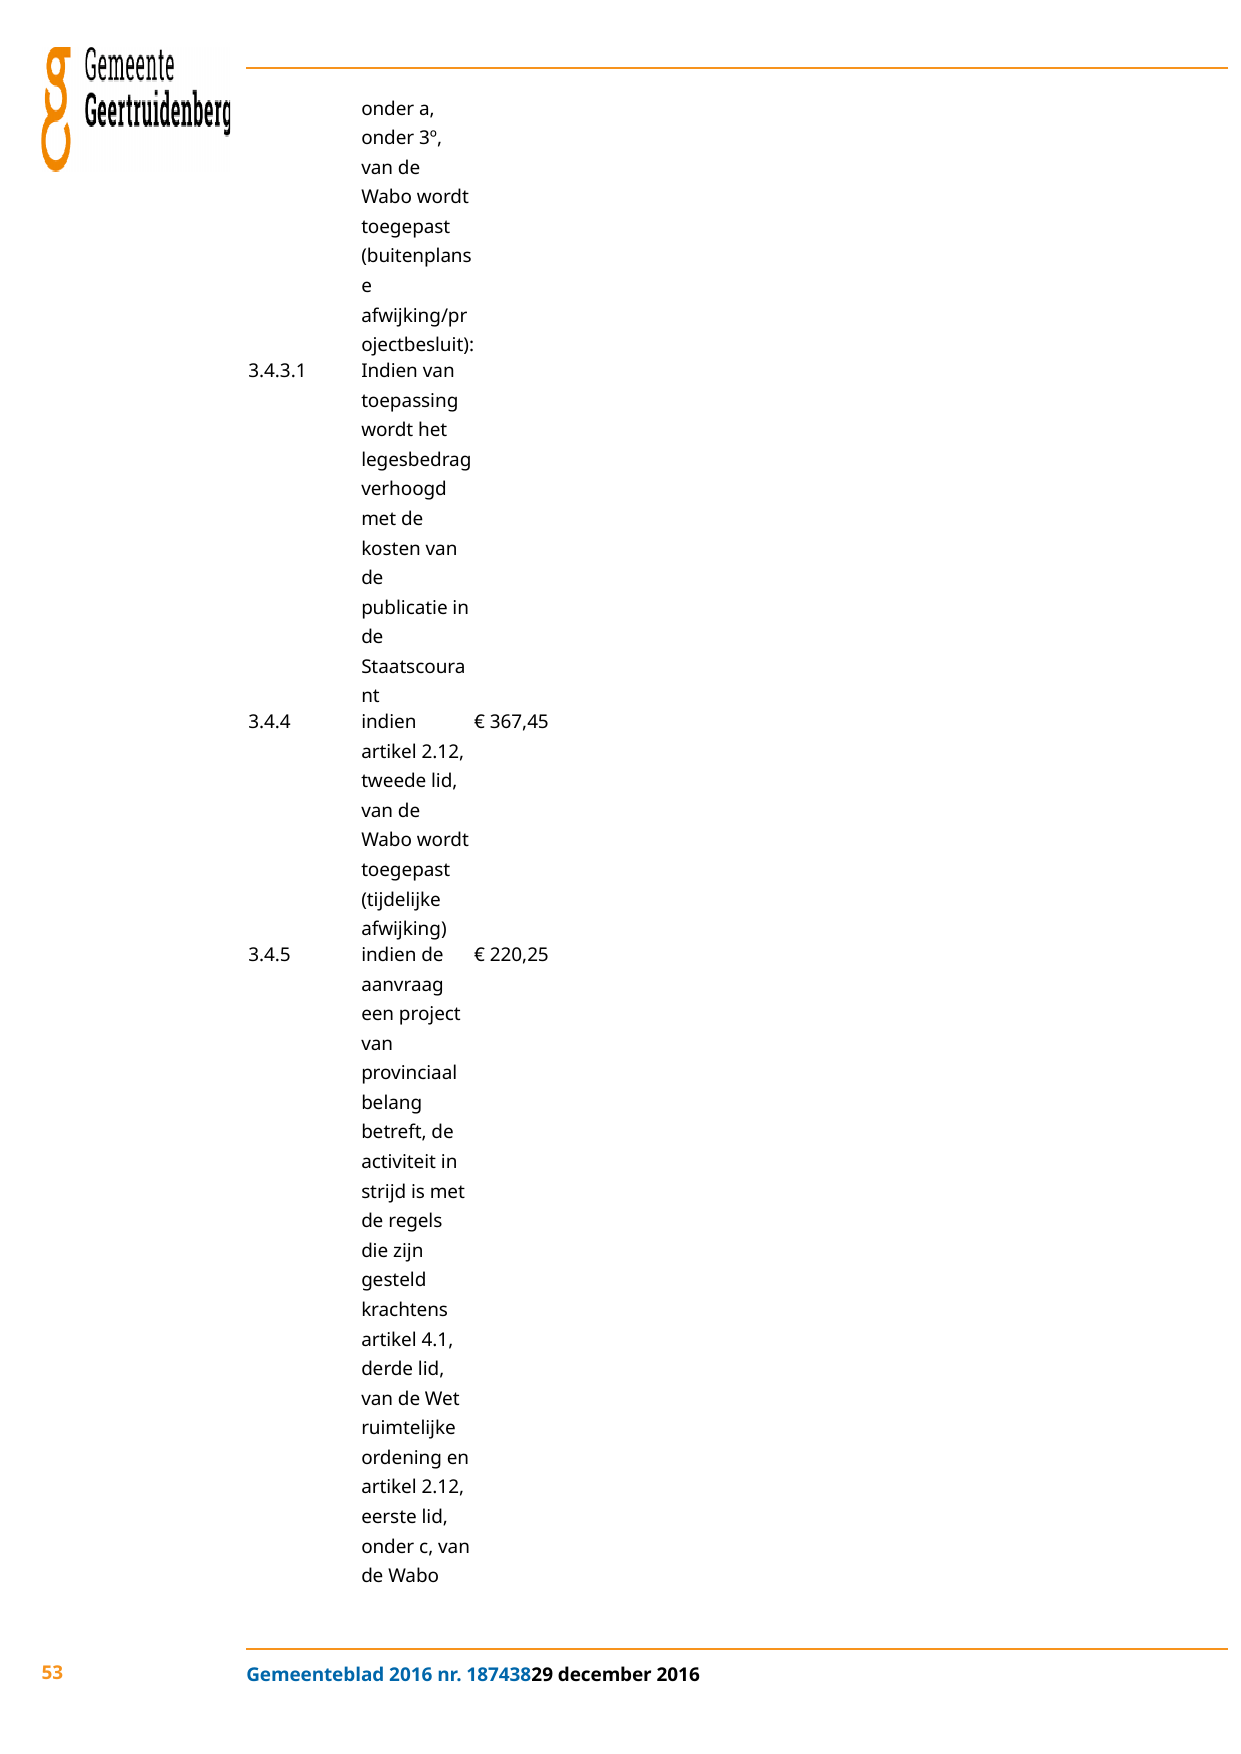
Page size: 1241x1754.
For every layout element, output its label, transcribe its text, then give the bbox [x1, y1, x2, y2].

table_cell [474, 357, 587, 708]
table_cell 3.4.3.1 [248, 357, 361, 708]
table_cell indien de aanvraag een project van provinciaal belang betreft, de activiteit in strijd is met de regels die zijn gesteld krachtens artikel 4.1, derde lid, van de Wet ruimtelijke ordening en artikel 2.12, eerste lid, onder c, van de Wabo [361, 941, 474, 1588]
table_cell 3.4.4 [248, 708, 361, 941]
table_cell [474, 95, 587, 357]
table_cell 3.4.5 [248, 941, 361, 1588]
table_cell [587, 357, 700, 708]
table_cell Indien van toepassing wordt het legesbedrag verhoogd met de kosten van de publicatie in de Staatscourant [361, 357, 474, 708]
table_cell € 367,45 [474, 708, 587, 941]
table_cell onder a, onder 3º, van de Wabo wordt toegepast (buitenplanse afwijking/projectbesluit): [361, 95, 474, 357]
table_cell [587, 941, 700, 1588]
table_cell [248, 95, 361, 357]
picture [41, 47, 231, 172]
table_cell € 220,25 [474, 941, 587, 1588]
table_cell [587, 95, 700, 357]
table_cell indien artikel 2.12, tweede lid, van de Wabo wordt toegepast (tijdelijke afwijking) [361, 708, 474, 941]
table_cell [587, 708, 700, 941]
